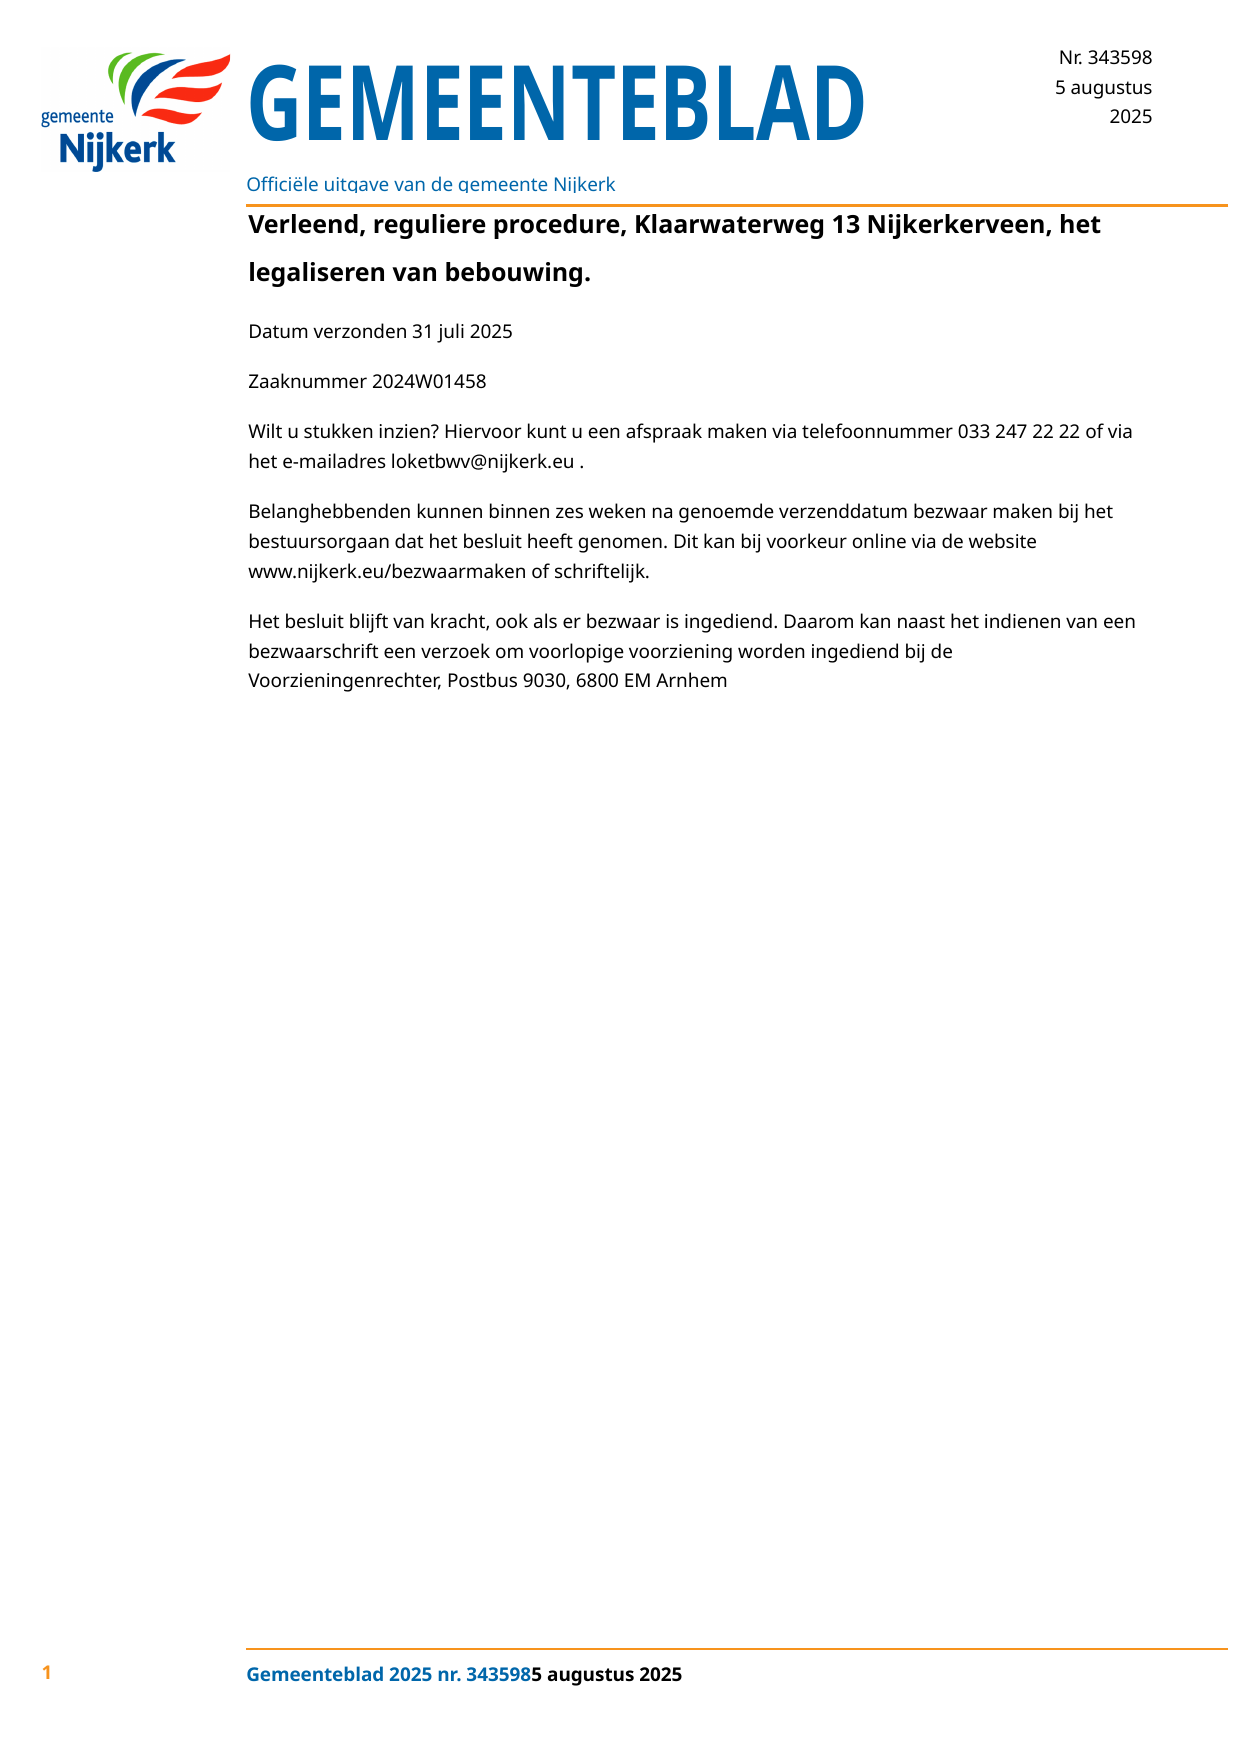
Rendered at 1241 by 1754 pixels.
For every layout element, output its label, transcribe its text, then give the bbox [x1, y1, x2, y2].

text Belanghebbenden kunnen binnen zes weken na genoemde verzenddatum bezwaar maken bij het bestuursorgaan dat het besluit heeft genomen. Dit kan bij voorkeur online via de website www.nijkerk.eu/bezwaarmaken of schriftelijk. [248, 499, 1152, 584]
text Wilt u stukken inzien? Hiervoor kunt u een afspraak maken via telefoonnummer 033 247 22 22 of via het e-mailadres loketbwv@nijkerk.eu . [248, 419, 1152, 474]
text Verleend, reguliere procedure, Klaarwaterweg 13 Nijkerkerveen, het legaliseren van bebouwing. [248, 207, 1152, 288]
picture [41, 47, 231, 172]
text Zaaknummer 2024W01458 [248, 368, 1152, 394]
text Het besluit blijft van kracht, ook als er bezwaar is ingediend. Daarom kan naast het indienen van een bezwaarschrift een verzoek om voorlopige voorziening worden ingediend bij de Voorzieningenrechter, Postbus 9030, 6800 EM Arnhem [248, 608, 1152, 693]
text Datum verzonden 31 juli 2025 [248, 318, 1152, 344]
